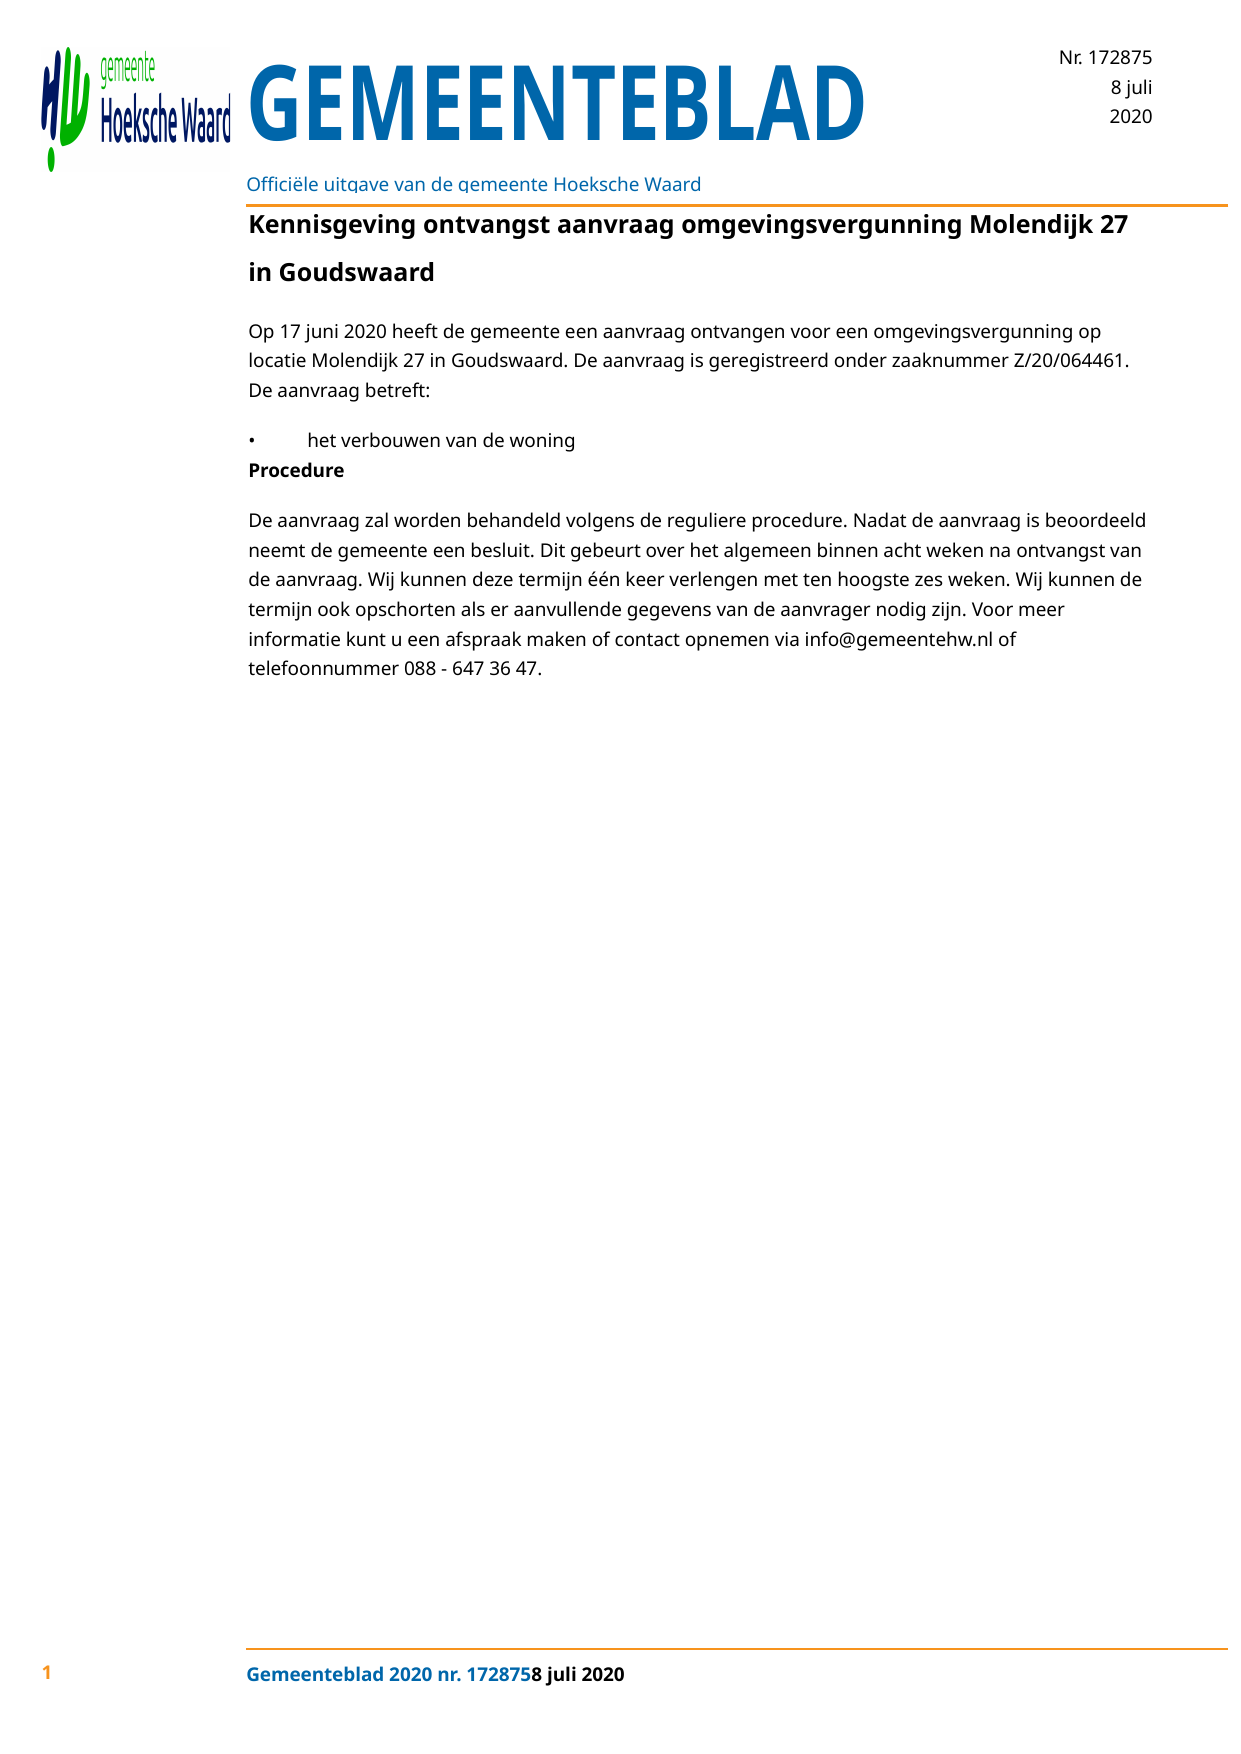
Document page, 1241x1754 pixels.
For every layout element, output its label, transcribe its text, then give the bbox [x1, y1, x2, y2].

text Op 17 juni 2020 heeft de gemeente een aanvraag ontvangen voor een omgevingsvergunning op locatie Molendijk 27 in Goudswaard. De aanvraag is geregistreerd onder zaaknummer Z/20/064461. De aanvraag betreft: [248, 318, 1152, 403]
list het verbouwen van de woning [248, 427, 1152, 453]
text Procedure [248, 457, 1152, 483]
picture [41, 47, 231, 172]
text De aanvraag zal worden behandeld volgens de reguliere procedure. Nadat de aanvraag is beoordeeld neemt de gemeente een besluit. Dit gebeurt over het algemeen binnen acht weken na ontvangst van de aanvraag. Wij kunnen deze termijn één keer verlengen met ten hoogste zes weken. Wij kunnen de termijn ook opschorten als er aanvullende gegevens van de aanvrager nodig zijn. Voor meer informatie kunt u een afspraak maken of contact opnemen via info@gemeentehw.nl of telefoonnummer 088 - 647 36 47. [248, 507, 1152, 681]
text Kennisgeving ontvangst aanvraag omgevingsvergunning Molendijk 27 in Goudswaard [248, 207, 1152, 288]
